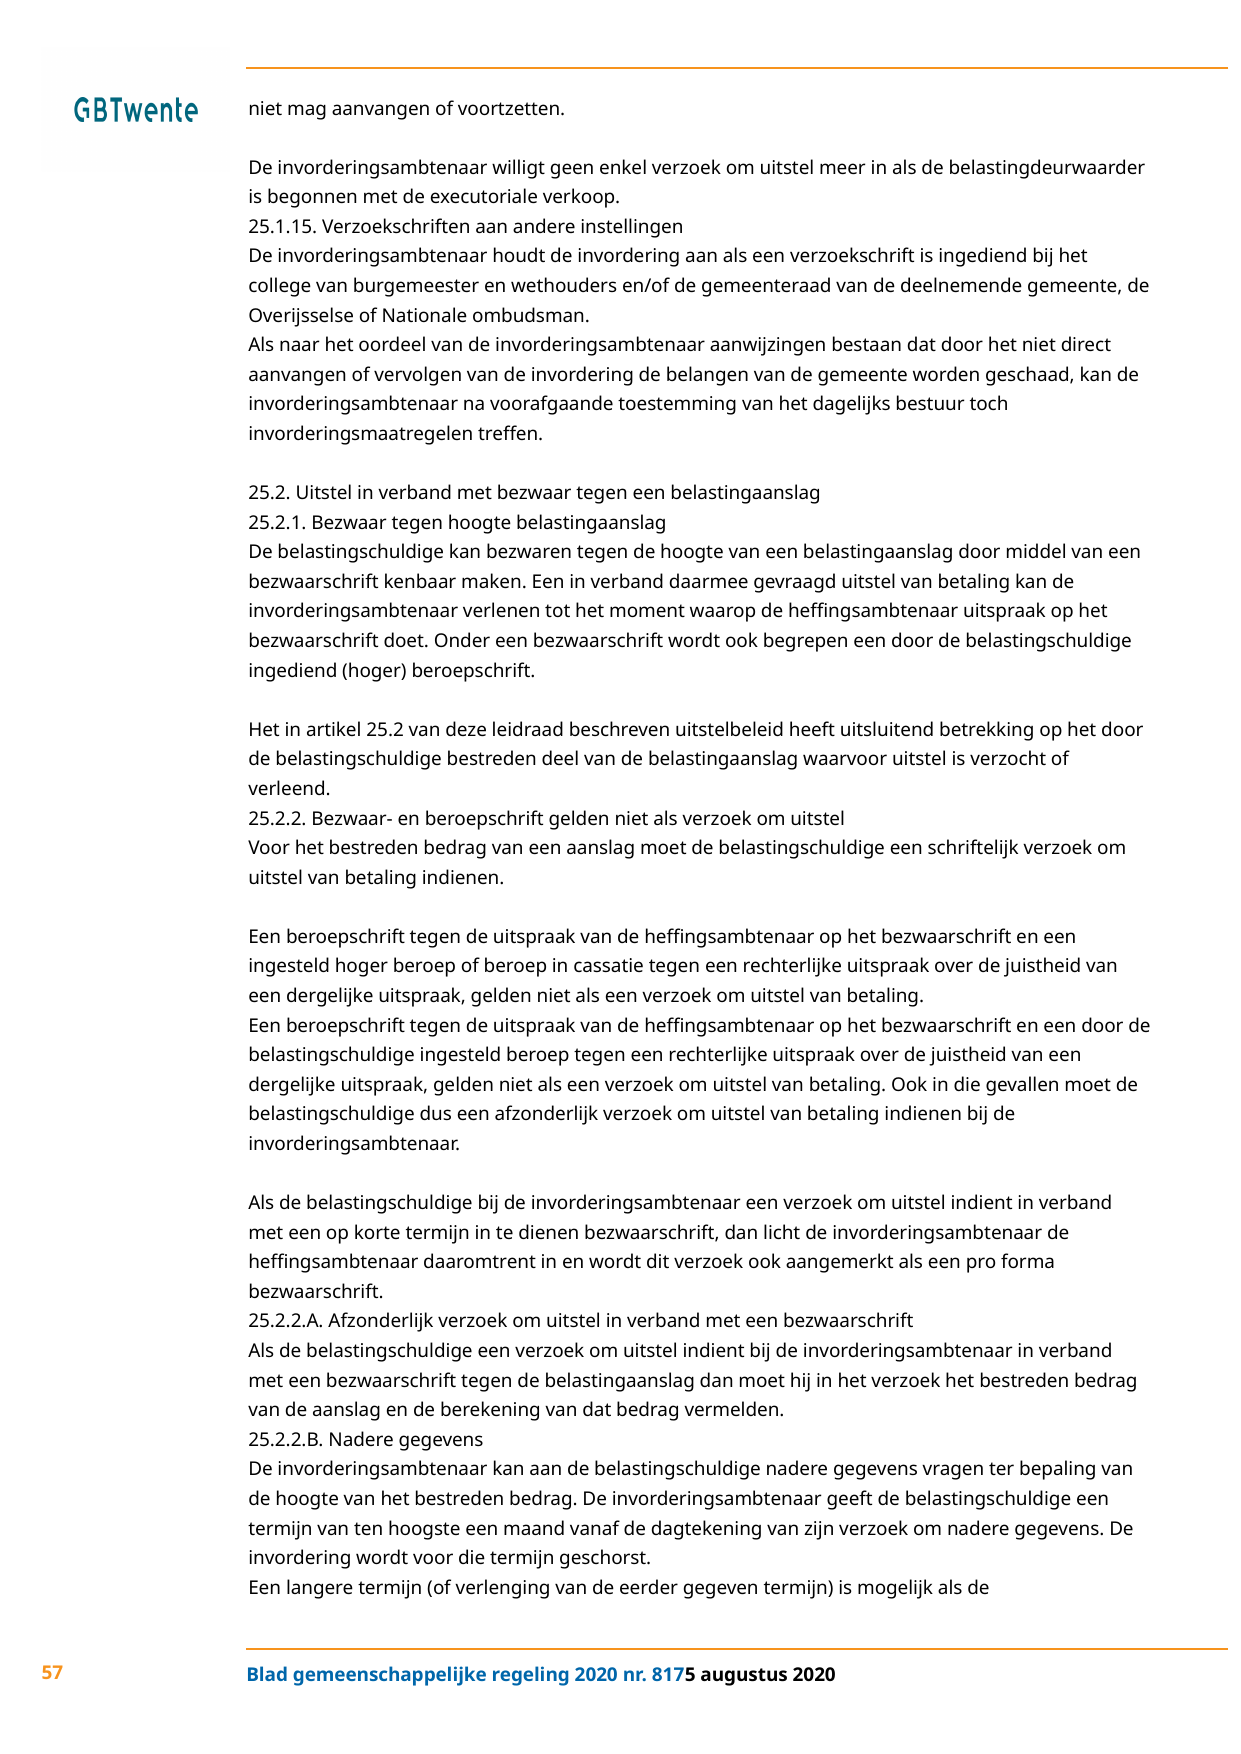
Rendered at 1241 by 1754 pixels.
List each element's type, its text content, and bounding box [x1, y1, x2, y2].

text Als naar het oordeel van de invorderingsambtenaar aanwijzingen bestaan dat door het niet direct aanvangen of vervolgen van de invordering de belangen van de gemeente worden geschaad, kan de invorderingsambtenaar na voorafgaande toestemming van het dagelijks bestuur toch invorderingsmaatregelen treffen. [248, 331, 1152, 446]
text 25.2.2.A. Afzonderlijk verzoek om uitstel in verband met een bezwaarschrift [248, 1308, 1152, 1333]
text De invorderingsambtenaar kan aan de belastingschuldige nadere gegevens vragen ter bepaling van de hoogte van het bestreden bedrag. De invorderingsambtenaar geeft de belastingschuldige een termijn van ten hoogste een maand vanaf de dagtekening van zijn verzoek om nadere gegevens. De invordering wordt voor die termijn geschorst. [248, 1456, 1152, 1570]
text 25.2.2. Bezwaar- en beroepschrift gelden niet als verzoek om uitstel [248, 805, 1152, 831]
text 25.2.2.B. Nadere gegevens [248, 1426, 1152, 1452]
text Het in artikel 25.2 van deze leidraad beschreven uitstelbeleid heeft uitsluitend betrekking op het door de belastingschuldige bestreden deel van de belastingaanslag waarvoor uitstel is verzocht of verleend. [248, 716, 1152, 801]
text Een langere termijn (of verlenging van de eerder gegeven termijn) is mogelijk als de [248, 1574, 1152, 1600]
text Voor het bestreden bedrag van een aanslag moet de belastingschuldige een schriftelijk verzoek om uitstel van betaling indienen. [248, 834, 1152, 890]
text De belastingschuldige kan bezwaren tegen de hoogte van een belastingaanslag door middel van een bezwaarschrift kenbaar maken. Een in verband daarmee gevraagd uitstel van betaling kan de invorderingsambtenaar verlenen tot het moment waarop de heffingsambtenaar uitspraak op het bezwaarschrift doet. Onder een bezwaarschrift wordt ook begrepen een door de belastingschuldige ingediend (hoger) beroepschrift. [248, 538, 1152, 683]
text 25.2. Uitstel in verband met bezwaar tegen een belastingaanslag [248, 479, 1152, 505]
text Als de belastingschuldige bij de invorderingsambtenaar een verzoek om uitstel indient in verband met een op korte termijn in te dienen bezwaarschrift, dan licht de invorderingsambtenaar de heffingsambtenaar daaromtrent in en wordt dit verzoek ook aangemerkt als een pro forma bezwaarschrift. [248, 1189, 1152, 1304]
text De invorderingsambtenaar houdt de invordering aan als een verzoekschrift is ingediend bij het college van burgemeester en wethouders en/of de gemeenteraad van de deelnemende gemeente, de Overijsselse of Nationale ombudsman. [248, 243, 1152, 328]
text De invorderingsambtenaar willigt geen enkel verzoek om uitstel meer in als de belastingdeurwaarder is begonnen met de executoriale verkoop. [248, 154, 1152, 209]
text 25.2.1. Bezwaar tegen hoogte belastingaanslag [248, 509, 1152, 535]
text niet mag aanvangen of voortzetten. [248, 95, 1152, 121]
text Als de belastingschuldige een verzoek om uitstel indient bij de invorderingsambtenaar in verband met een bezwaarschrift tegen de belastingaanslag dan moet hij in het verzoek het bestreden bedrag van de aanslag en de berekening van dat bedrag vermelden. [248, 1337, 1152, 1422]
text Een beroepschrift tegen de uitspraak van de heffingsambtenaar op het bezwaarschrift en een ingesteld hoger beroep of beroep in cassatie tegen een rechterlijke uitspraak over de juistheid van een dergelijke uitspraak, gelden niet als een verzoek om uitstel van betaling. [248, 923, 1152, 1008]
picture [41, 47, 231, 172]
text 25.1.15. Verzoekschriften aan andere instellingen [248, 213, 1152, 239]
text Een beroepschrift tegen de uitspraak van de heffingsambtenaar op het bezwaarschrift en een door de belastingschuldige ingesteld beroep tegen een rechterlijke uitspraak over de juistheid van een dergelijke uitspraak, gelden niet als een verzoek om uitstel van betaling. Ook in die gevallen moet de belastingschuldige dus een afzonderlijk verzoek om uitstel van betaling indienen bij de invorderingsambtenaar. [248, 1012, 1152, 1156]
